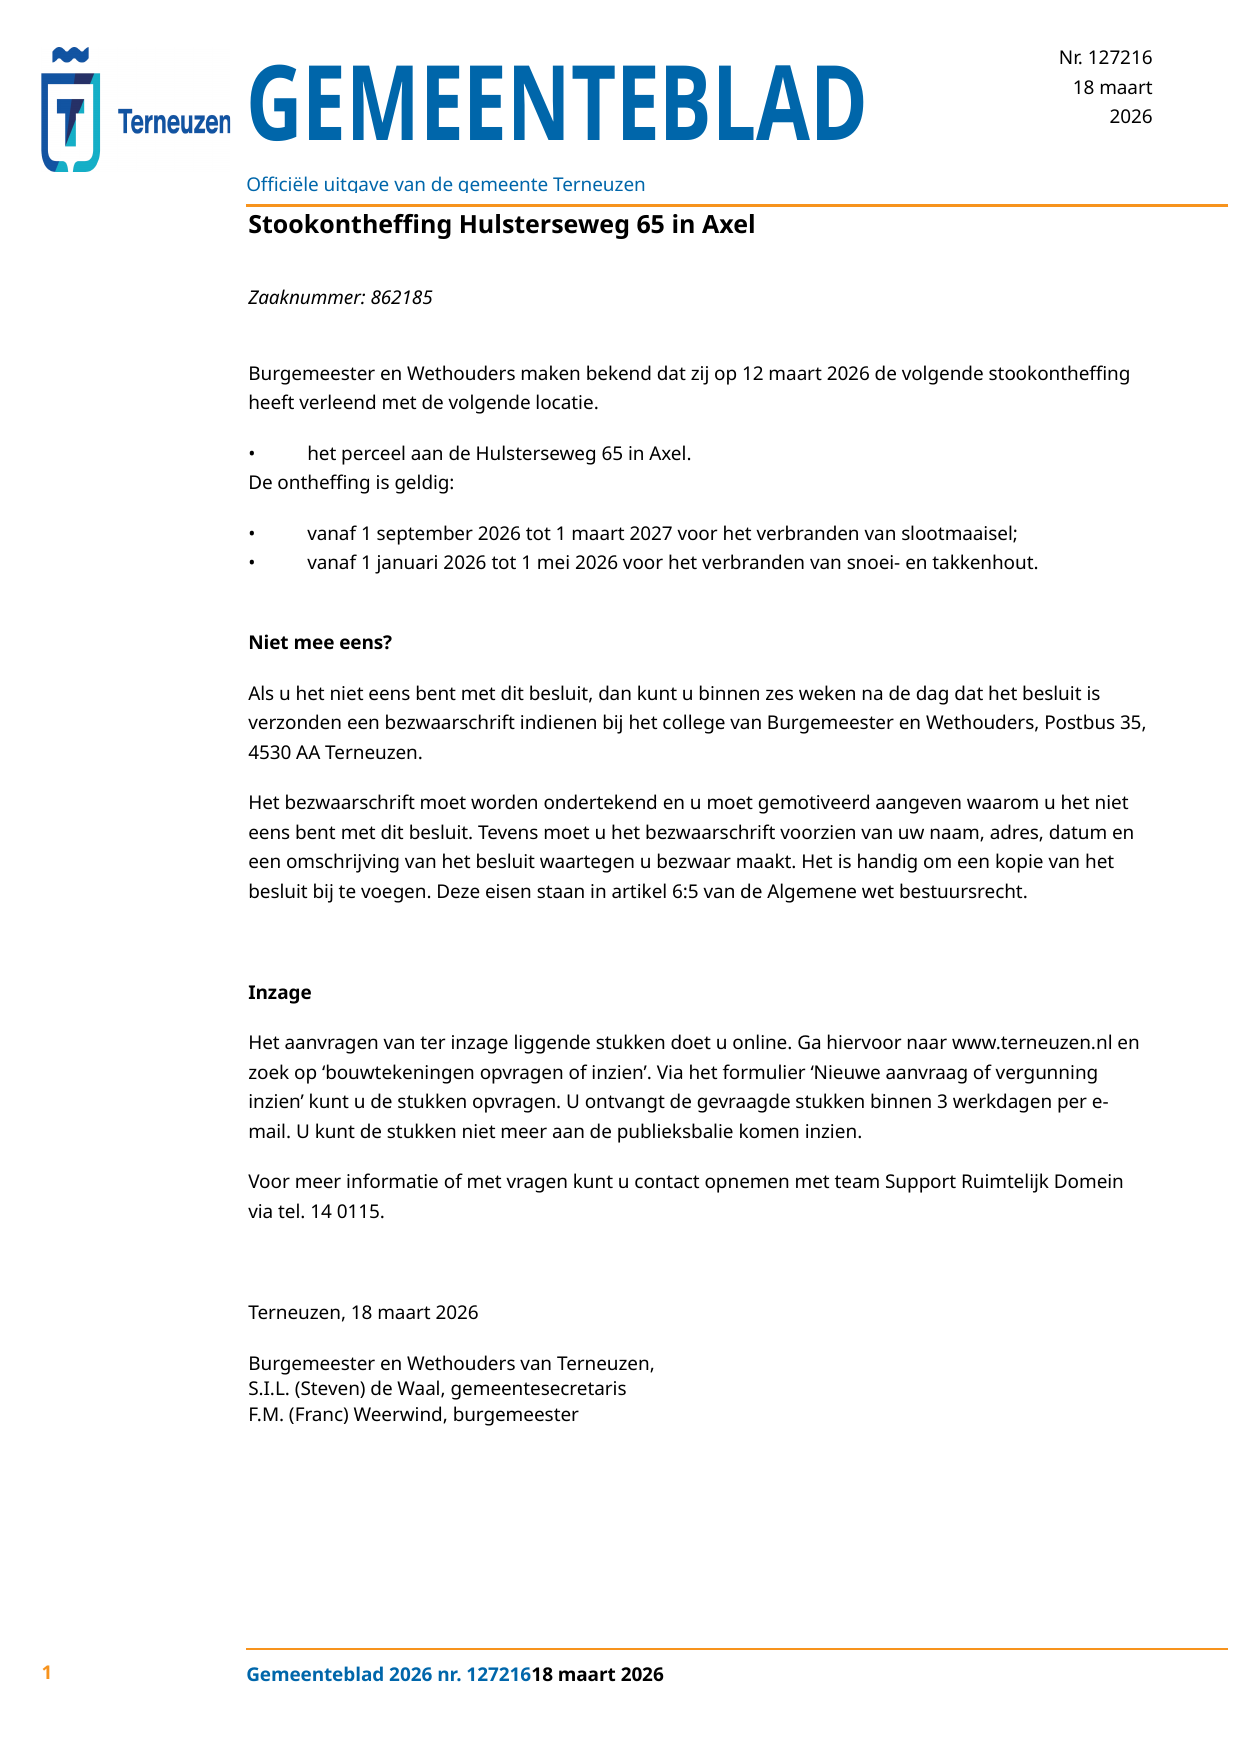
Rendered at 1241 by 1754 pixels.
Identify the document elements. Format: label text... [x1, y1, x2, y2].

text Terneuzen, 18 maart 2026 [248, 1299, 1152, 1325]
list vanaf 1 januari 2026 tot 1 mei 2026 voor het verbranden van snoei- en takkenhout. [248, 549, 1152, 575]
table_cell F.M. (Franc) Weerwind, burgemeester [248, 1401, 1152, 1427]
text Voor meer informatie of met vragen kunt u contact opnemen met team Support Ruimtelijk Domein via tel. 14 0115. [248, 1169, 1152, 1224]
picture [41, 47, 231, 172]
table_header Burgemeester en Wethouders van Terneuzen, [248, 1350, 1152, 1375]
text Stookontheffing Hulsterseweg 65 in Axel [248, 207, 1152, 241]
text Het aanvragen van ter inzage liggende stukken doet u online. Ga hiervoor naar www.terneuzen.nl en zoek op ‘bouwtekeningen opvragen of inzien’. Via het formulier ‘Nieuwe aanvraag of vergunning inzien’ kunt u de stukken opvragen. U ontvangt de gevraagde stukken binnen 3 werkdagen per e-mail. U kunt de stukken niet meer aan de publieksbalie komen inzien. [248, 1029, 1152, 1144]
text Inzage [248, 979, 1152, 1005]
text Het bezwaarschrift moet worden ondertekend en u moet gemotiveerd aangeven waarom u het niet eens bent met dit besluit. Tevens moet u het bezwaarschrift voorzien van uw naam, adres, datum en een omschrijving van het besluit waartegen u bezwaar maakt. Het is handig om een kopie van het besluit bij te voegen. Deze eisen staan in artikel 6:5 van de Algemene wet bestuursrecht. [248, 789, 1152, 904]
table_cell [714, 1375, 1152, 1401]
text Niet mee eens? [248, 629, 1152, 655]
list vanaf 1 september 2026 tot 1 maart 2027 voor het verbranden van slootmaaisel; [248, 520, 1152, 546]
text Als u het niet eens bent met dit besluit, dan kunt u binnen zes weken na de dag dat het besluit is verzonden een bezwaarschrift indienen bij het college van Burgemeester en Wethouders, Postbus 35, 4530 AA Terneuzen. [248, 680, 1152, 765]
table_cell S.I.L. (Steven) de Waal, gemeentesecretaris [248, 1375, 714, 1401]
list het perceel aan de Hulsterseweg 65 in Axel. [248, 440, 1152, 466]
text De ontheffing is geldig: [248, 469, 1152, 495]
text Zaaknummer: 862185 [248, 284, 1152, 309]
text Burgemeester en Wethouders maken bekend dat zij op 12 maart 2026 de volgende stookontheffing heeft verleend met de volgende locatie. [248, 360, 1152, 415]
